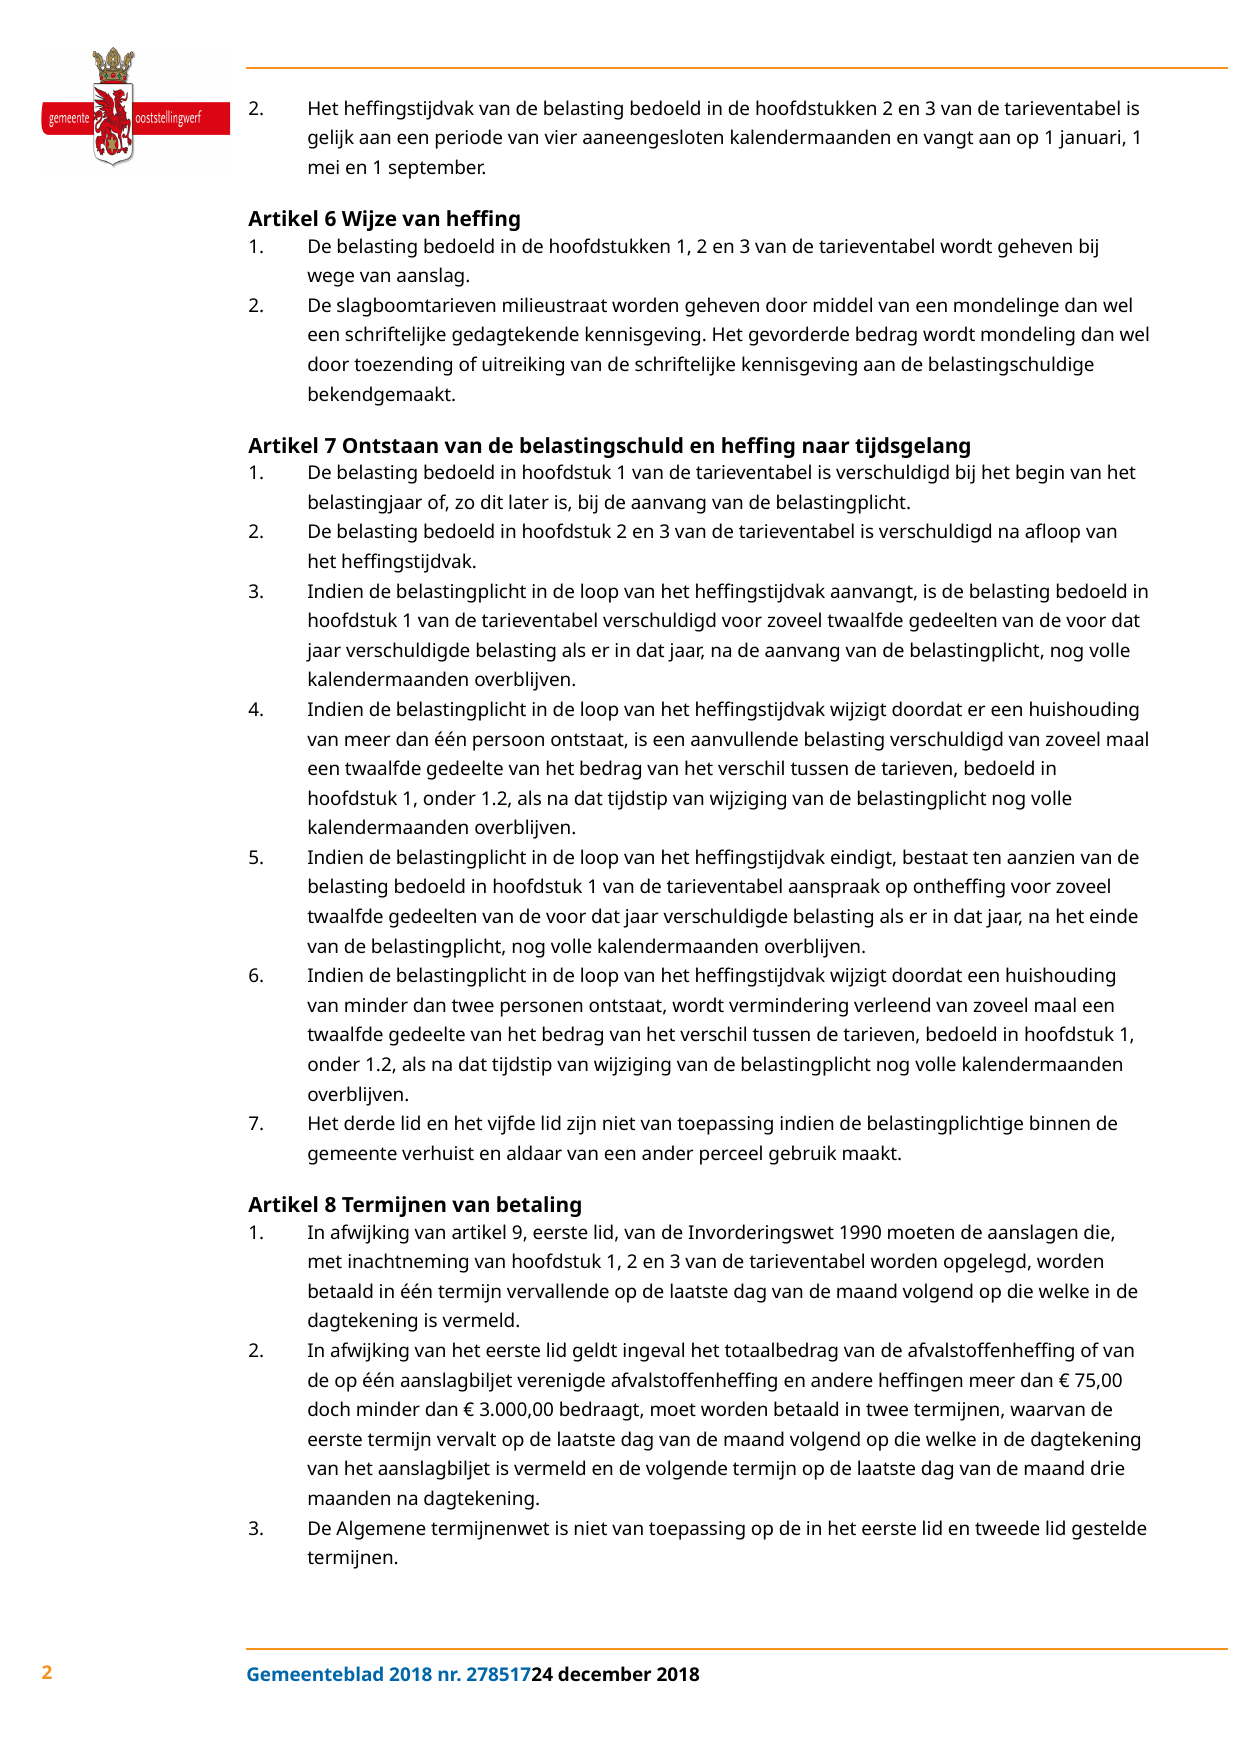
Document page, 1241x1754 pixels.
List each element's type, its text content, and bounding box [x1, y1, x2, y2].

list Indien de belastingplicht in de loop van het heffingstijdvak eindigt, bestaat ten aanzien van de belasting bedoeld in hoofdstuk 1 van de tarieventabel aanspraak op ontheffing voor zoveel twaalfde gedeelten van de voor dat jaar verschuldigde belasting als er in dat jaar, na het einde van de belastingplicht, nog volle kalendermaanden overblijven. [248, 844, 1152, 959]
text Artikel 6 Wijze van heffing [248, 204, 1152, 233]
list Indien de belastingplicht in de loop van het heffingstijdvak aanvangt, is de belasting bedoeld in hoofdstuk 1 van de tarieventabel verschuldigd voor zoveel twaalfde gedeelten van de voor dat jaar verschuldigde belasting als er in dat jaar, na de aanvang van de belastingplicht, nog volle kalendermaanden overblijven. [248, 578, 1152, 692]
list In afwijking van het eerste lid geldt ingeval het totaalbedrag van de afvalstoffenheffing of van de op één aanslagbiljet verenigde afvalstoffenheffing en andere heffingen meer dan € 75,00 doch minder dan € 3.000,00 bedraagt, moet worden betaald in twee termijnen, waarvan de eerste termijn vervalt op de laatste dag van de maand volgend op die welke in de dagtekening van het aanslagbiljet is vermeld en de volgende termijn op de laatste dag van de maand drie maanden na dagtekening. [248, 1337, 1152, 1511]
list In afwijking van artikel 9, eerste lid, van de Invorderingswet 1990 moeten de aanslagen die, met inachtneming van hoofdstuk 1, 2 en 3 van de tarieventabel worden opgelegd, worden betaald in één termijn vervallende op de laatste dag van de maand volgend op die welke in de dagtekening is vermeld. [248, 1219, 1152, 1333]
list Indien de belastingplicht in de loop van het heffingstijdvak wijzigt doordat een huishouding van minder dan twee personen ontstaat, wordt vermindering verleend van zoveel maal een twaalfde gedeelte van het bedrag van het verschil tussen de tarieven, bedoeld in hoofdstuk 1, onder 1.2, als na dat tijdstip van wijziging van de belastingplicht nog volle kalendermaanden overblijven. [248, 962, 1152, 1107]
list De belasting bedoeld in hoofdstuk 1 van de tarieventabel is verschuldigd bij het begin van het belastingjaar of, zo dit later is, bij de aanvang van de belastingplicht. [248, 459, 1152, 515]
list De slagboomtarieven milieustraat worden geheven door middel van een mondelinge dan wel een schriftelijke gedagtekende kennisgeving. Het gevorderde bedrag wordt mondeling dan wel door toezending of uitreiking van de schriftelijke kennisgeving aan de belastingschuldige bekendgemaakt. [248, 292, 1152, 406]
list De belasting bedoeld in de hoofdstukken 1, 2 en 3 van de tarieventabel wordt geheven bij wege van aanslag. [248, 233, 1152, 288]
list De Algemene termijnenwet is niet van toepassing op de in het eerste lid en tweede lid gestelde termijnen. [248, 1515, 1152, 1570]
list Het derde lid en het vijfde lid zijn niet van toepassing indien de belastingplichtige binnen de gemeente verhuist en aldaar van een ander perceel gebruik maakt. [248, 1110, 1152, 1166]
list De belasting bedoeld in hoofdstuk 2 en 3 van de tarieventabel is verschuldigd na afloop van het heffingstijdvak. [248, 519, 1152, 574]
picture [41, 47, 231, 172]
list Indien de belastingplicht in de loop van het heffingstijdvak wijzigt doordat er een huishouding van meer dan één persoon ontstaat, is een aanvullende belasting verschuldigd van zoveel maal een twaalfde gedeelte van het bedrag van het verschil tussen de tarieven, bedoeld in hoofdstuk 1, onder 1.2, als na dat tijdstip van wijziging van de belastingplicht nog volle kalendermaanden overblijven. [248, 696, 1152, 840]
text Artikel 7 Ontstaan van de belastingschuld en heffing naar tijdsgelang [248, 431, 1152, 459]
list Het heffingstijdvak van de belasting bedoeld in de hoofdstukken 2 en 3 van de tarieventabel is gelijk aan een periode van vier aaneengesloten kalendermaanden en vangt aan op 1 januari, 1 mei en 1 september. [248, 95, 1152, 180]
text Artikel 8 Termijnen van betaling [248, 1190, 1152, 1219]
